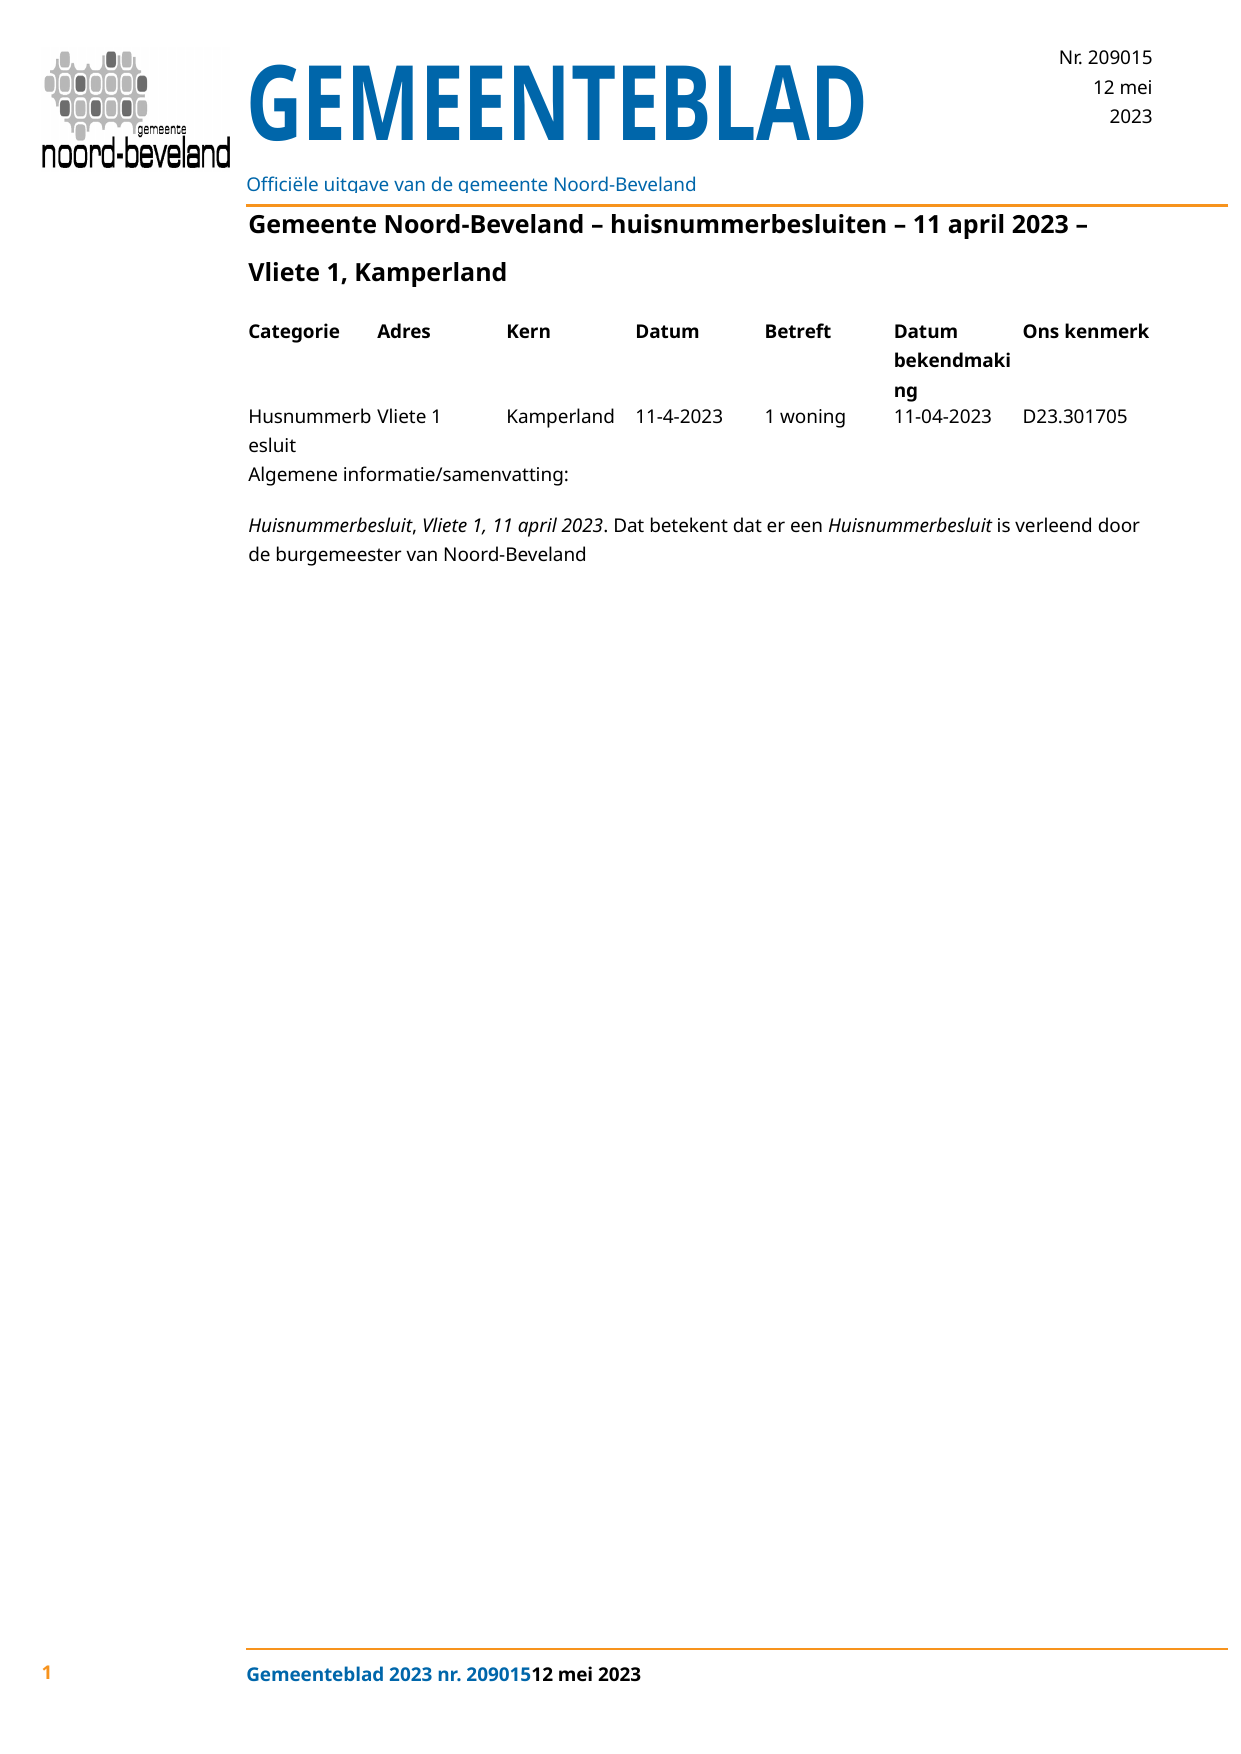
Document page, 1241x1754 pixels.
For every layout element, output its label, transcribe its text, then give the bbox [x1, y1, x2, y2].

table_cell Kamperland [506, 403, 635, 458]
table_cell 11-04-2023 [894, 403, 1022, 458]
text Algemene informatie/samenvatting: [248, 461, 1152, 487]
picture [41, 47, 231, 172]
table_header Datum bekendmaking [894, 318, 1022, 403]
table_cell 11-4-2023 [635, 403, 764, 458]
table_cell D23.301705 [1023, 403, 1152, 458]
text Gemeente Noord-Beveland – huisnummerbesluiten – 11 april 2023 – Vliete 1, Kamperland [248, 207, 1152, 288]
table_header Kern [506, 318, 635, 403]
table_header Adres [377, 318, 506, 403]
table_header Categorie [248, 318, 377, 403]
table_header Datum [635, 318, 764, 403]
text Huisnummerbesluit, Vliete 1, 11 april 2023. Dat betekent dat er een Huisnummerbesluit is verleend door de burgemeester van Noord-Beveland [248, 512, 1152, 567]
table_cell Husnummerbesluit [248, 403, 377, 458]
table_header Betreft [764, 318, 893, 403]
table_cell Vliete 1 [377, 403, 506, 458]
table_cell 1 woning [764, 403, 893, 458]
table_header Ons kenmerk [1023, 318, 1152, 403]
